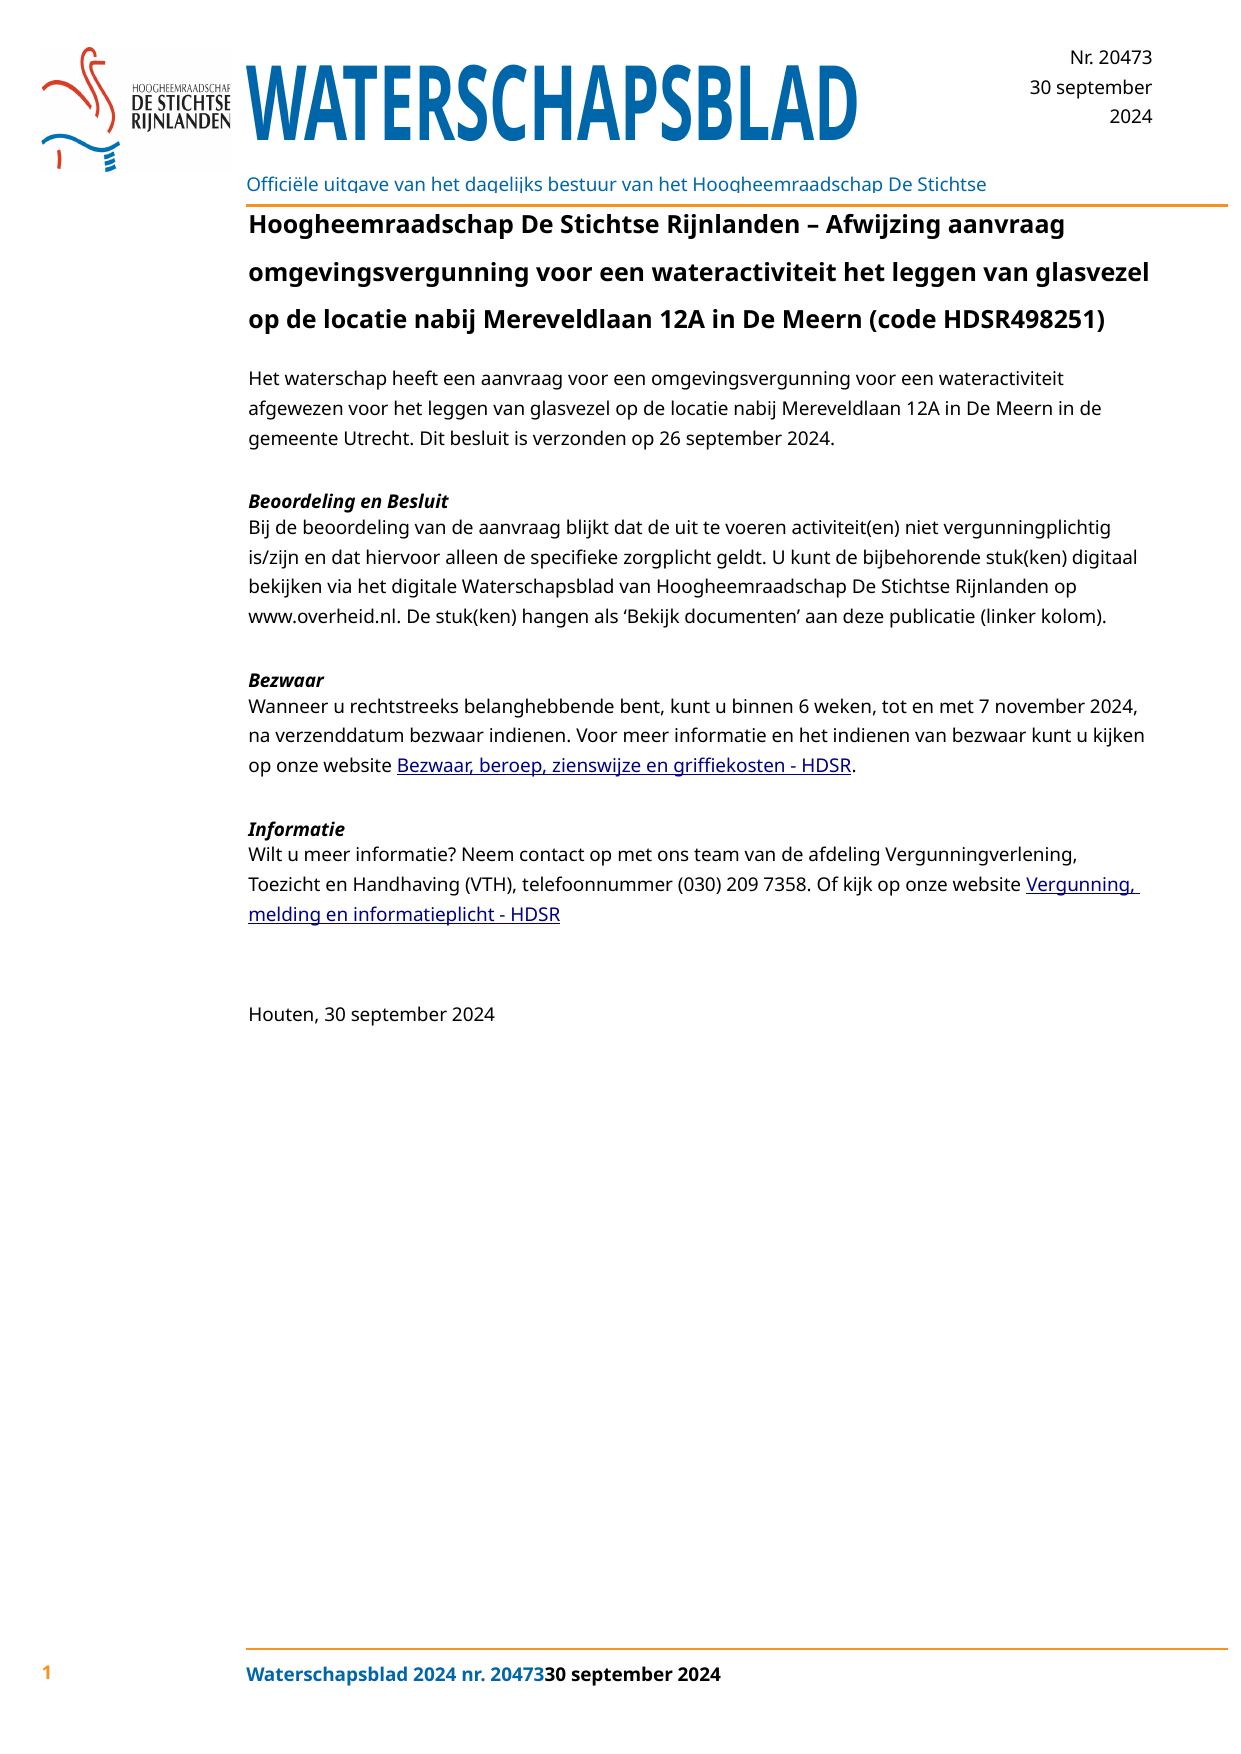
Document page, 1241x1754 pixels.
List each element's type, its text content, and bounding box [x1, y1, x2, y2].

text Beoordeling en Besluit [248, 489, 1152, 514]
text Het waterschap heeft een aanvraag voor een omgevingsvergunning voor een wateractiviteit afgewezen voor het leggen van glasvezel op de locatie nabij Mereveldlaan 12A in De Meern in de gemeente Utrecht. Dit besluit is verzonden op 26 september 2024. [248, 366, 1152, 450]
text Houten, 30 september 2024 [248, 1002, 1152, 1027]
text Bij de beoordeling van de aanvraag blijkt dat de uit te voeren activiteit(en) niet vergunningplichtig is/zijn en dat hiervoor alleen de specifieke zorgplicht geldt. U kunt de bijbehorende stuk(ken) digitaal bekijken via het digitale Waterschapsblad van Hoogheemraadschap De Stichtse Rijnlanden op www.overheid.nl. De stuk(ken) hangen als ‘Bekijk documenten’ aan deze publicatie (linker kolom). [248, 514, 1152, 629]
text Wilt u meer informatie? Neem contact op met ons team van de afdeling Vergunningverlening, Toezicht en Handhaving (VTH), telefoonnummer (030) 209 7358. Of kijk op onze website Vergunning, melding en informatieplicht - HDSR [248, 842, 1152, 927]
text Wanneer u rechtstreeks belanghebbende bent, kunt u binnen 6 weken, tot en met 7 november 2024, na verzenddatum bezwaar indienen. Voor meer informatie en het indienen van bezwaar kunt u kijken op onze website Bezwaar, beroep, zienswijze en griffiekosten - HDSR. [248, 693, 1152, 778]
picture [41, 47, 231, 172]
text Bezwaar [248, 667, 1152, 693]
text Hoogheemraadschap De Stichtse Rijnlanden – Afwijzing aanvraag omgevingsvergunning voor een wateractiviteit het leggen van glasvezel op de locatie nabij Mereveldlaan 12A in De Meern (code HDSR498251) [248, 207, 1152, 336]
text Informatie [248, 816, 1152, 842]
